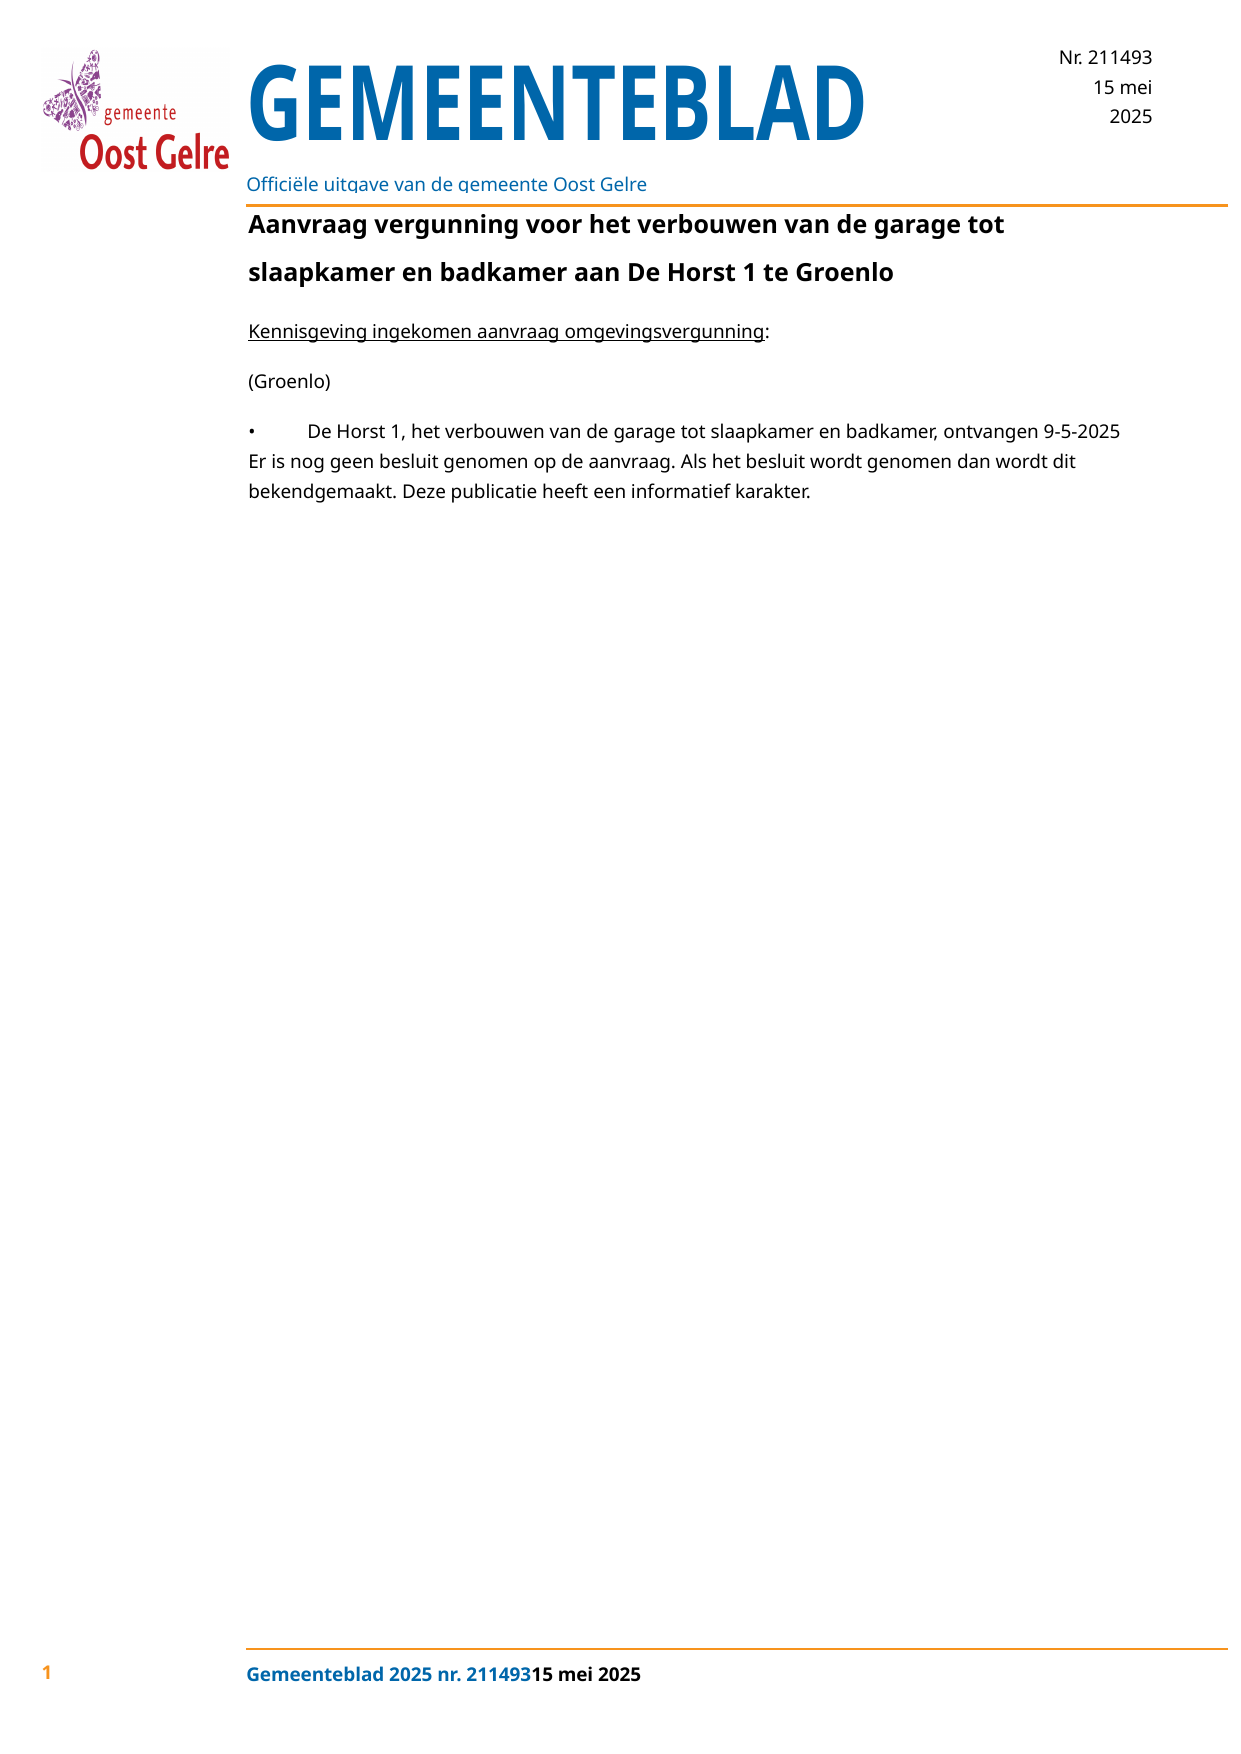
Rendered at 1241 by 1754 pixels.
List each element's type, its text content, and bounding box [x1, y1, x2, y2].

text (Groenlo) [248, 368, 1152, 394]
text Kennisgeving ingekomen aanvraag omgevingsvergunning: [248, 318, 1152, 344]
text Er is nog geen besluit genomen op de aanvraag. Als het besluit wordt genomen dan wordt dit bekendgemaakt. Deze publicatie heeft een informatief karakter. [248, 448, 1152, 504]
text Aanvraag vergunning voor het verbouwen van de garage tot slaapkamer en badkamer aan De Horst 1 te Groenlo [248, 207, 1152, 288]
picture [41, 47, 231, 172]
list De Horst 1, het verbouwen van de garage tot slaapkamer en badkamer, ontvangen 9-5-2025 [248, 419, 1152, 444]
